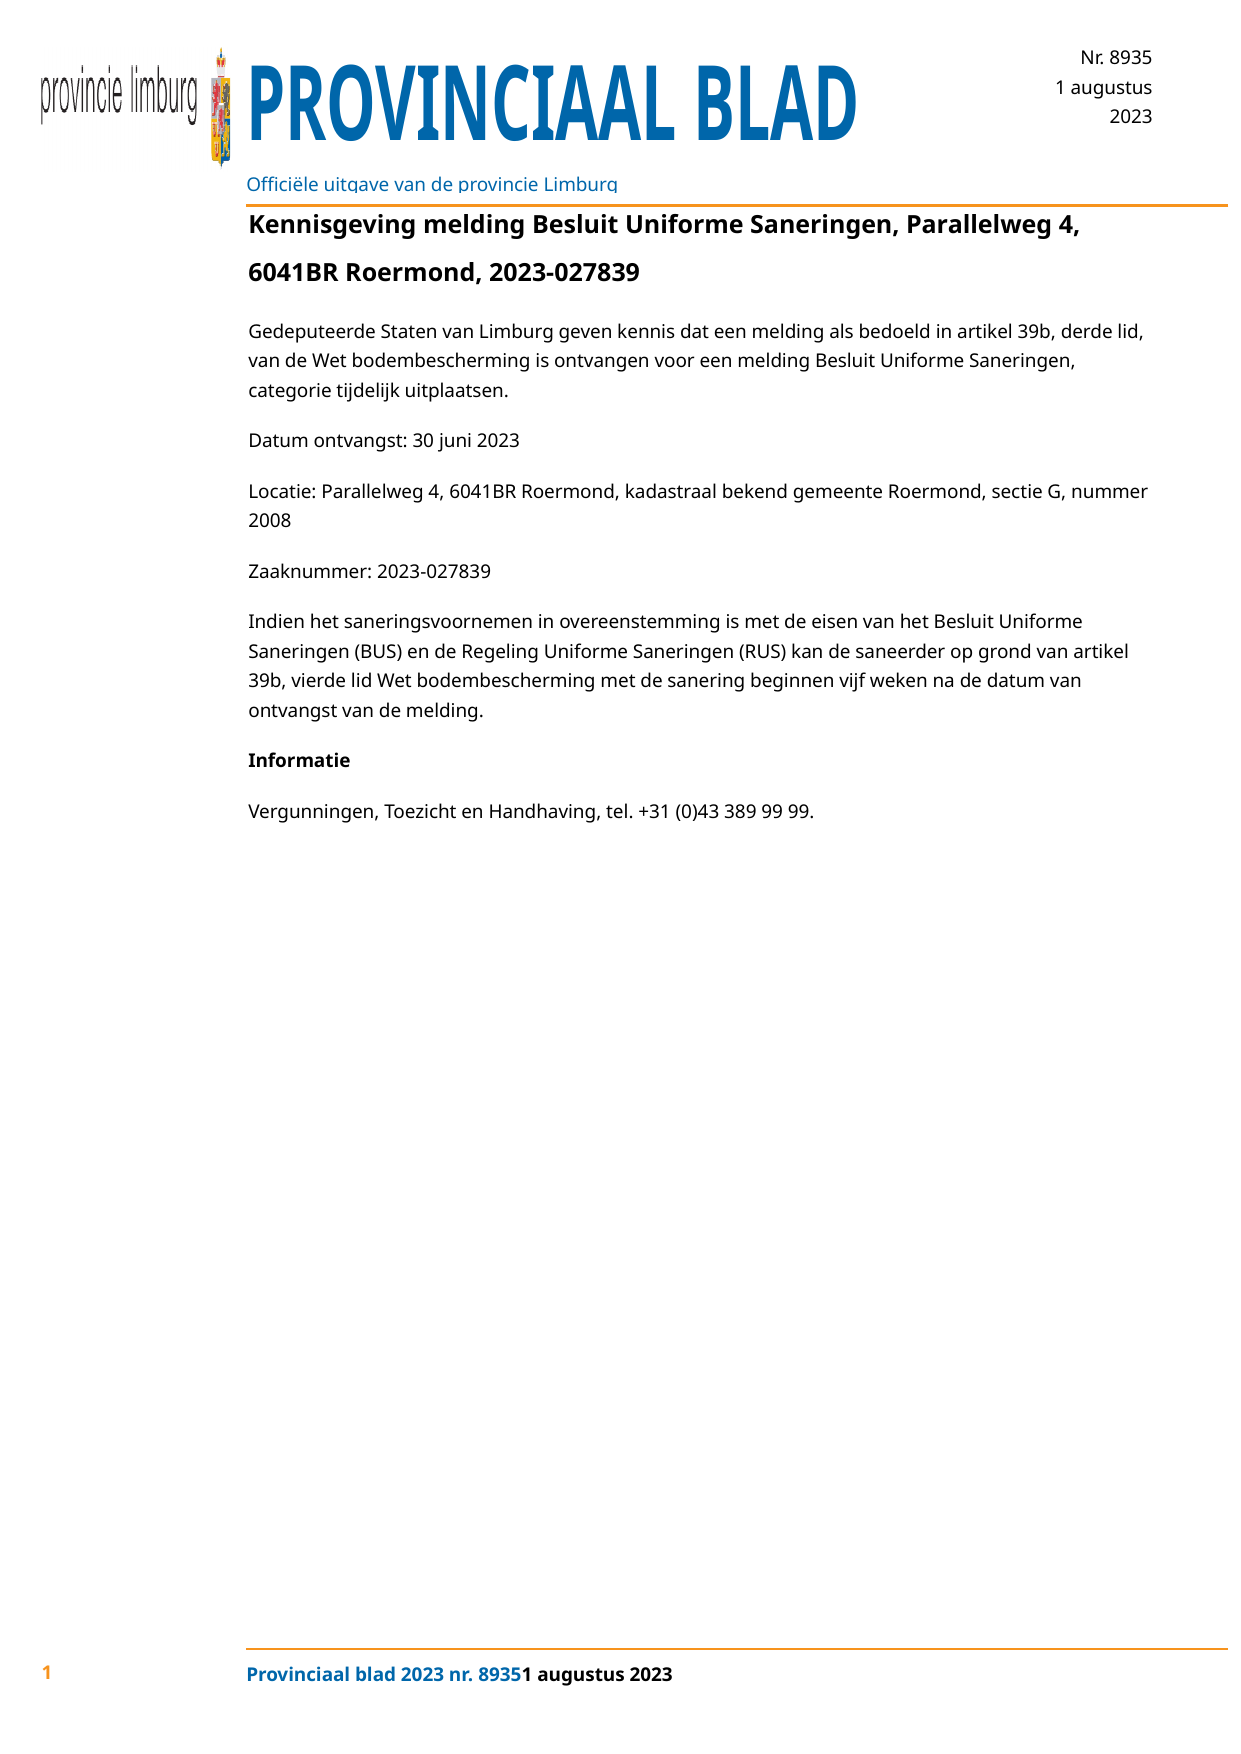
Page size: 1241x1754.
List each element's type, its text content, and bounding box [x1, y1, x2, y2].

text Kennisgeving melding Besluit Uniforme Saneringen, Parallelweg 4, 6041BR Roermond, 2023-027839 [248, 207, 1152, 288]
text Datum ontvangst: 30 juni 2023 [248, 427, 1152, 453]
text Indien het saneringsvoornemen in overeenstemming is met de eisen van het Besluit Uniforme Saneringen (BUS) en de Regeling Uniforme Saneringen (RUS) kan de saneerder op grond van artikel 39b, vierde lid Wet bodembescherming met de sanering beginnen vijf weken na de datum van ontvangst van de melding. [248, 608, 1152, 723]
text Locatie: Parallelweg 4, 6041BR Roermond, kadastraal bekend gemeente Roermond, sectie G, nummer 2008 [248, 478, 1152, 533]
text Informatie [248, 747, 1152, 773]
text Zaaknummer: 2023-027839 [248, 558, 1152, 584]
text Vergunningen, Toezicht en Handhaving, tel. +31 (0)43 389 99 99. [248, 798, 1152, 824]
picture [41, 47, 231, 172]
text Gedeputeerde Staten van Limburg geven kennis dat een melding als bedoeld in artikel 39b, derde lid, van de Wet bodembescherming is ontvangen voor een melding Besluit Uniforme Saneringen, categorie tijdelijk uitplaatsen. [248, 318, 1152, 403]
